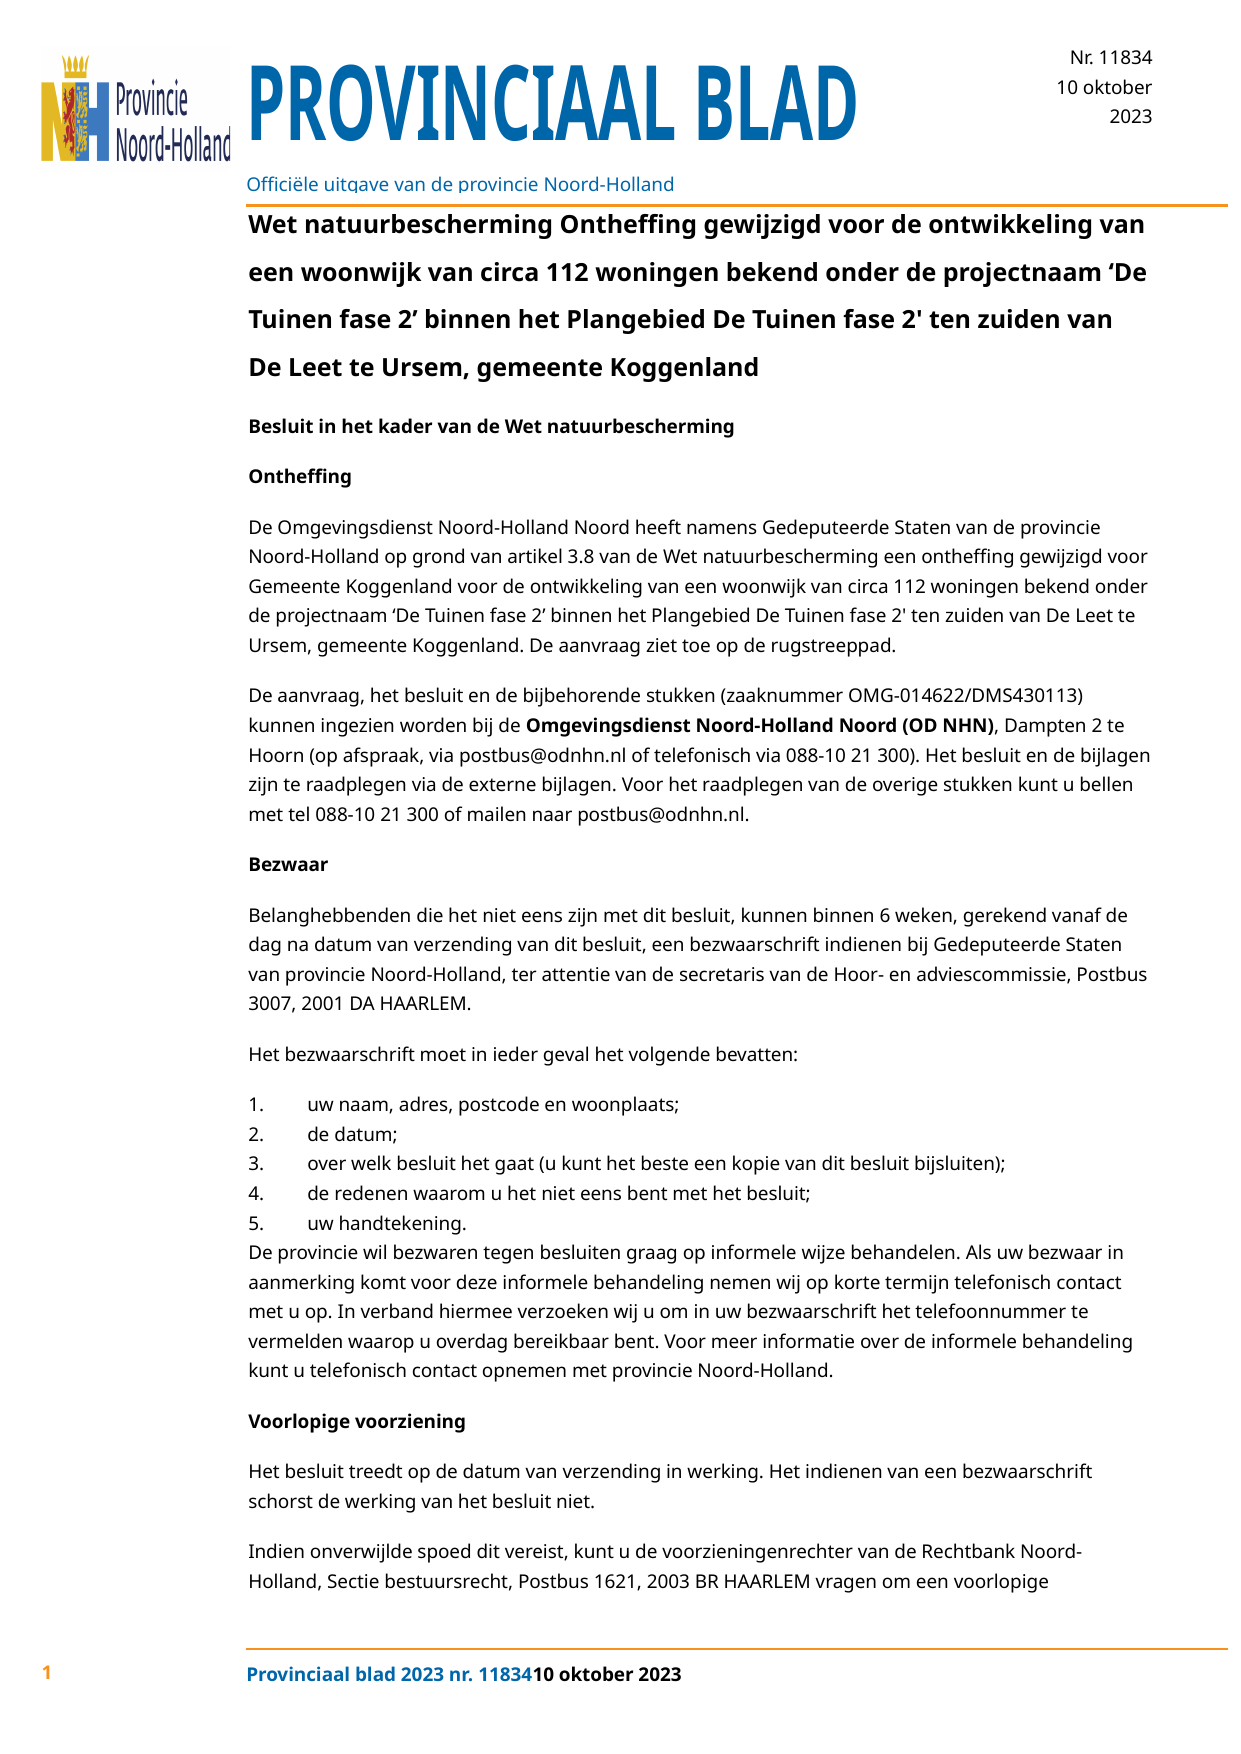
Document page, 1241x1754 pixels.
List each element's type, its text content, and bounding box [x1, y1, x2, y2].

text De aanvraag, het besluit en de bijbehorende stukken (zaaknummer OMG-014622/DMS430113) kunnen ingezien worden bij de Omgevingsdienst Noord-Holland Noord (OD NHN), Dampten 2 te Hoorn (op afspraak, via postbus@odnhn.nl of telefonisch via 088-10 21 300). Het besluit en de bijlagen zijn te raadplegen via de externe bijlagen. Voor het raadplegen van de overige stukken kunt u bellen met tel 088-10 21 300 of mailen naar postbus@odnhn.nl. [248, 683, 1152, 827]
list uw naam, adres, postcode en woonplaats; [248, 1091, 1152, 1117]
list uw handtekening. [248, 1210, 1152, 1236]
text Besluit in het kader van de Wet natuurbescherming [248, 413, 1152, 439]
text Ontheffing [248, 463, 1152, 489]
list de datum; [248, 1121, 1152, 1147]
text De provincie wil bezwaren tegen besluiten graag op informele wijze behandelen. Als uw bezwaar in aanmerking komt voor deze informele behandeling nemen wij op korte termijn telefonisch contact met u op. In verband hiermee verzoeken wij u om in uw bezwaarschrift het telefoonnummer te vermelden waarop u overdag bereikbaar bent. Voor meer informatie over de informele behandeling kunt u telefonisch contact opnemen met provincie Noord-Holland. [248, 1239, 1152, 1383]
picture [41, 47, 231, 172]
text Het besluit treedt op de datum van verzending in werking. Het indienen van een bezwaarschrift schorst de werking van het besluit niet. [248, 1458, 1152, 1514]
list over welk besluit het gaat (u kunt het beste een kopie van dit besluit bijsluiten); [248, 1151, 1152, 1176]
text Het bezwaarschrift moet in ieder geval het volgende bevatten: [248, 1041, 1152, 1067]
text De Omgevingsdienst Noord-Holland Noord heeft namens Gedeputeerde Staten van de provincie Noord-Holland op grond van artikel 3.8 van de Wet natuurbescherming een ontheffing gewijzigd voor Gemeente Koggenland voor de ontwikkeling van een woonwijk van circa 112 woningen bekend onder de projectnaam ‘De Tuinen fase 2’ binnen het Plangebied De Tuinen fase 2' ten zuiden van De Leet te Ursem, gemeente Koggenland. De aanvraag ziet toe op de rugstreeppad. [248, 514, 1152, 658]
text Belanghebbenden die het niet eens zijn met dit besluit, kunnen binnen 6 weken, gerekend vanaf de dag na datum van verzending van dit besluit, een bezwaarschrift indienen bij Gedeputeerde Staten van provincie Noord-Holland, ter attentie van de secretaris van de Hoor- en adviescommissie, Postbus 3007, 2001 DA HAARLEM. [248, 902, 1152, 1016]
text Voorlopige voorziening [248, 1408, 1152, 1434]
text Bezwaar [248, 851, 1152, 877]
text Indien onverwijlde spoed dit vereist, kunt u de voorzieningenrechter van de Rechtbank Noord-Holland, Sectie bestuursrecht, Postbus 1621, 2003 BR HAARLEM vragen om een voorlopige [248, 1538, 1152, 1594]
list de redenen waarom u het niet eens bent met het besluit; [248, 1180, 1152, 1206]
text Wet natuurbescherming Ontheffing gewijzigd voor de ontwikkeling van een woonwijk van circa 112 woningen bekend onder de projectnaam ‘De Tuinen fase 2’ binnen het Plangebied De Tuinen fase 2' ten zuiden van De Leet te Ursem, gemeente Koggenland [248, 207, 1152, 384]
